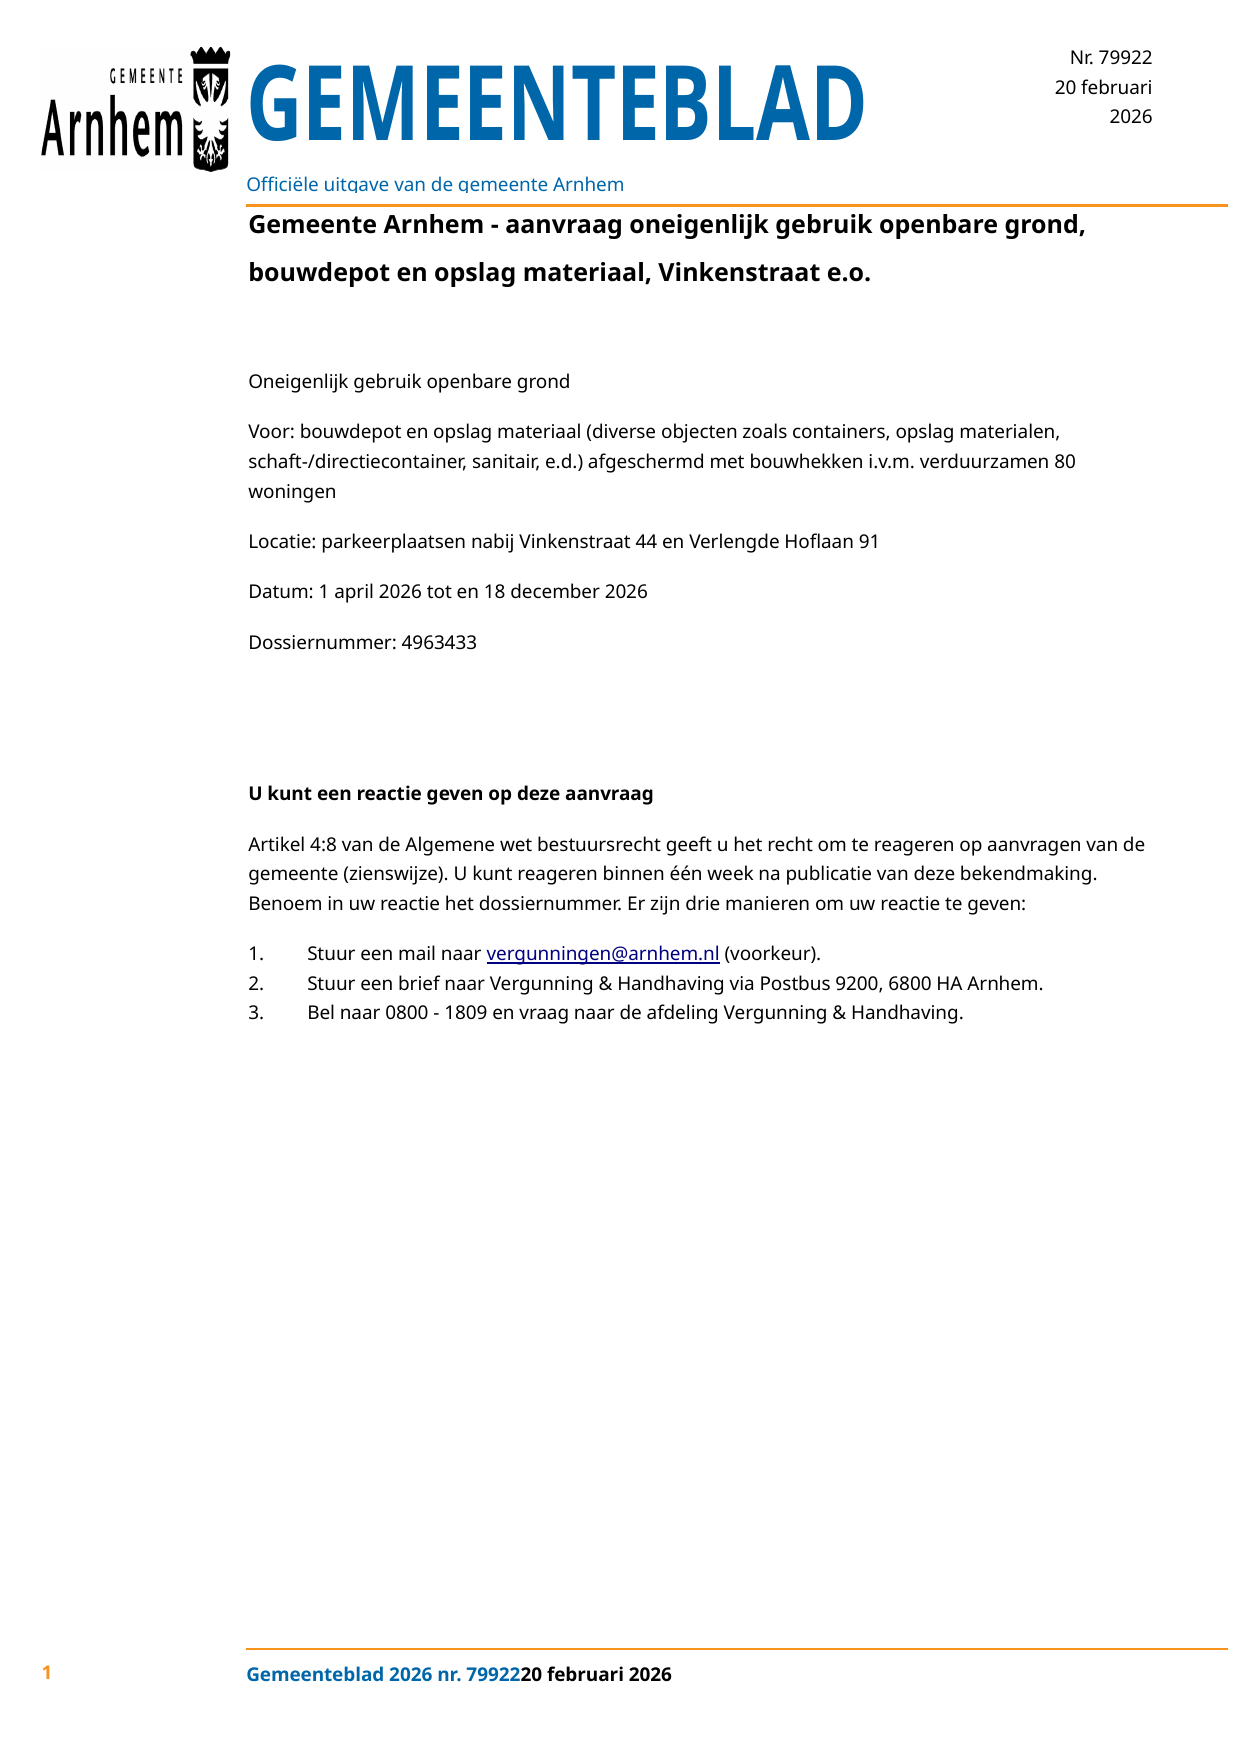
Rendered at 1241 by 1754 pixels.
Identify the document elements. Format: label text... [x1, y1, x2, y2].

list Bel naar 0800 - 1809 en vraag naar de afdeling Vergunning & Handhaving. [248, 999, 1152, 1025]
text Datum: 1 april 2026 tot en 18 december 2026 [248, 579, 1152, 604]
list Stuur een mail naar vergunningen@arnhem.nl (voorkeur). [248, 940, 1152, 966]
text U kunt een reactie geven op deze aanvraag [248, 780, 1152, 806]
list Stuur een brief naar Vergunning & Handhaving via Postbus 9200, 6800 HA Arnhem. [248, 970, 1152, 996]
text Voor: bouwdepot en opslag materiaal (diverse objecten zoals containers, opslag materialen, schaft-/directiecontainer, sanitair, e.d.) afgeschermd met bouwhekken i.v.m. verduurzamen 80 woningen [248, 419, 1152, 504]
text Oneigenlijk gebruik openbare grond [248, 368, 1152, 394]
text Locatie: parkeerplaatsen nabij Vinkenstraat 44 en Verlengde Hoflaan 91 [248, 528, 1152, 554]
text Gemeente Arnhem - aanvraag oneigenlijk gebruik openbare grond, bouwdepot en opslag materiaal, Vinkenstraat e.o. [248, 207, 1152, 288]
picture [41, 47, 231, 172]
text Dossiernummer: 4963433 [248, 629, 1152, 655]
text Artikel 4:8 van de Algemene wet bestuursrecht geeft u het recht om te reageren op aanvragen van de gemeente (zienswijze). U kunt reageren binnen één week na publicatie van deze bekendmaking. Benoem in uw reactie het dossiernummer. Er zijn drie manieren om uw reactie te geven: [248, 831, 1152, 916]
